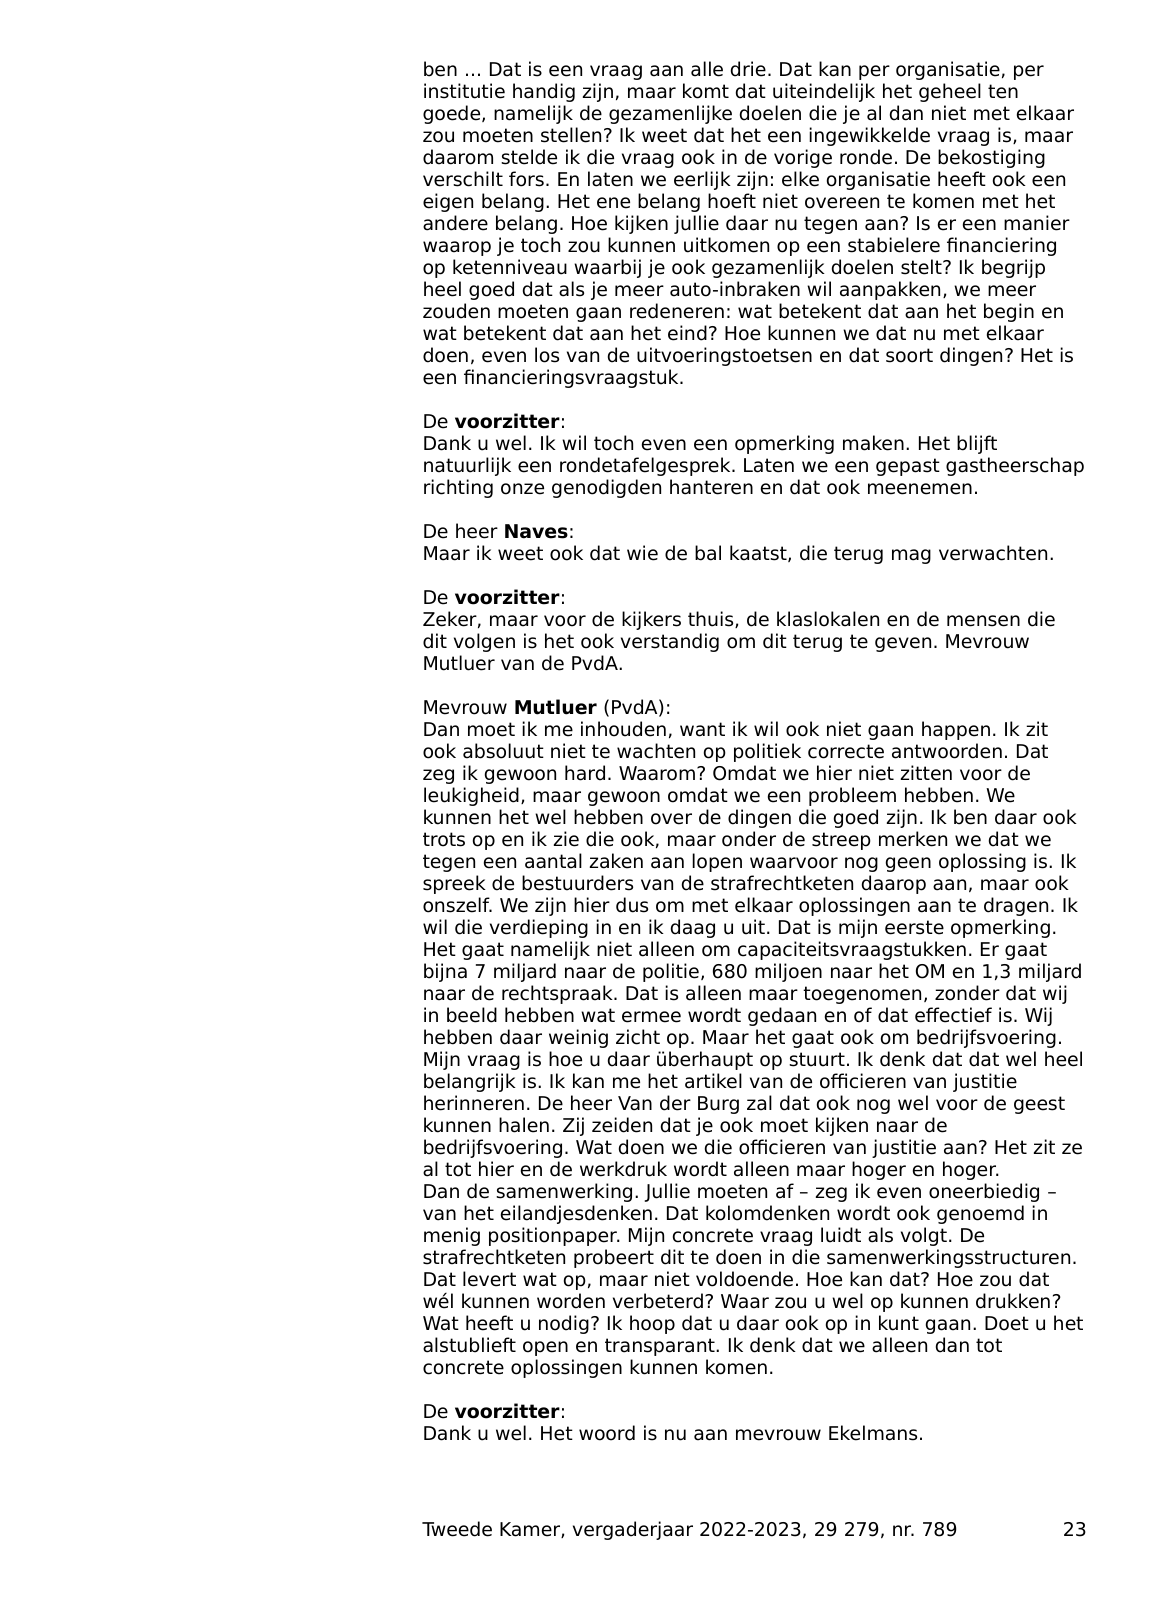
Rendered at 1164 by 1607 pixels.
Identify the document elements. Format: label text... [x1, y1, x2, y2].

text Mevrouw Mutluer (PvdA): [422, 697, 1087, 719]
text De voorzitter: [422, 587, 1087, 609]
text De voorzitter: [422, 1401, 1087, 1423]
text Zeker, maar voor de kijkers thuis, de klaslokalen en de mensen die dit volgen is het ook verstandig om dit terug te geven. Mevrouw Mutluer van de PvdA. [422, 609, 1087, 675]
text Dan moet ik me inhouden, want ik wil ook niet gaan happen. Ik zit ook absoluut niet te wachten op politiek correcte antwoorden. Dat zeg ik gewoon hard. Waarom? Omdat we hier niet zitten voor de leukigheid, maar gewoon omdat we een probleem hebben. We kunnen het wel hebben over de dingen die goed zijn. Ik ben daar ook trots op en ik zie die ook, maar onder de streep merken we dat we tegen een aantal zaken aan lopen waarvoor nog geen oplossing is. Ik spreek de bestuurders van de strafrechtketen daarop aan, maar ook onszelf. We zijn hier dus om met elkaar oplossingen aan te dragen. Ik wil die verdieping in en ik daag u uit. Dat is mijn eerste opmerking. [422, 719, 1087, 939]
text De voorzitter: [422, 411, 1087, 433]
text Maar ik weet ook dat wie de bal kaatst, die terug mag verwachten. [422, 543, 1087, 565]
text Dan de samenwerking. Jullie moeten af – zeg ik even oneerbiedig – van het eilandjesdenken. Dat kolomdenken wordt ook genoemd in menig positionpaper. Mijn concrete vraag luidt als volgt. De strafrechtketen probeert dit te doen in die samenwerkingsstructuren. Dat levert wat op, maar niet voldoende. Hoe kan dat? Hoe zou dat wél kunnen worden verbeterd? Waar zou u wel op kunnen drukken? Wat heeft u nodig? Ik hoop dat u daar ook op in kunt gaan. Doet u het alstublieft open en transparant. Ik denk dat we alleen dan tot concrete oplossingen kunnen komen. [422, 1181, 1087, 1379]
text Dank u wel. Het woord is nu aan mevrouw Ekelmans. [422, 1423, 1087, 1445]
text ben ... Dat is een vraag aan alle drie. Dat kan per organisatie, per institutie handig zijn, maar komt dat uiteindelijk het geheel ten goede, namelijk de gezamenlijke doelen die je al dan niet met elkaar zou moeten stellen? Ik weet dat het een ingewikkelde vraag is, maar daarom stelde ik die vraag ook in de vorige ronde. De bekostiging verschilt fors. En laten we eerlijk zijn: elke organisatie heeft ook een eigen belang. Het ene belang hoeft niet overeen te komen met het andere belang. Hoe kijken jullie daar nu tegen aan? Is er een manier waarop je toch zou kunnen uitkomen op een stabielere financiering op ketenniveau waarbij je ook gezamenlijk doelen stelt? Ik begrijp heel goed dat als je meer auto-inbraken wil aanpakken, we meer zouden moeten gaan redeneren: wat betekent dat aan het begin en wat betekent dat aan het eind? Hoe kunnen we dat nu met elkaar doen, even los van de uitvoeringstoetsen en dat soort dingen? Het is een financieringsvraagstuk. [422, 59, 1087, 389]
text Dank u wel. Ik wil toch even een opmerking maken. Het blijft natuurlijk een rondetafelgesprek. Laten we een gepast gastheerschap richting onze genodigden hanteren en dat ook meenemen. [422, 433, 1087, 499]
text Het gaat namelijk niet alleen om capaciteitsvraagstukken. Er gaat bijna 7 miljard naar de politie, 680 miljoen naar het OM en 1,3 miljard naar de rechtspraak. Dat is alleen maar toegenomen, zonder dat wij in beeld hebben wat ermee wordt gedaan en of dat effectief is. Wij hebben daar weinig zicht op. Maar het gaat ook om bedrijfsvoering. Mijn vraag is hoe u daar überhaupt op stuurt. Ik denk dat dat wel heel belangrijk is. Ik kan me het artikel van de officieren van justitie herinneren. De heer Van der Burg zal dat ook nog wel voor de geest kunnen halen. Zij zeiden dat je ook moet kijken naar de bedrijfsvoering. Wat doen we die officieren van justitie aan? Het zit ze al tot hier en de werkdruk wordt alleen maar hoger en hoger. [422, 939, 1087, 1181]
text De heer Naves: [422, 521, 1087, 543]
